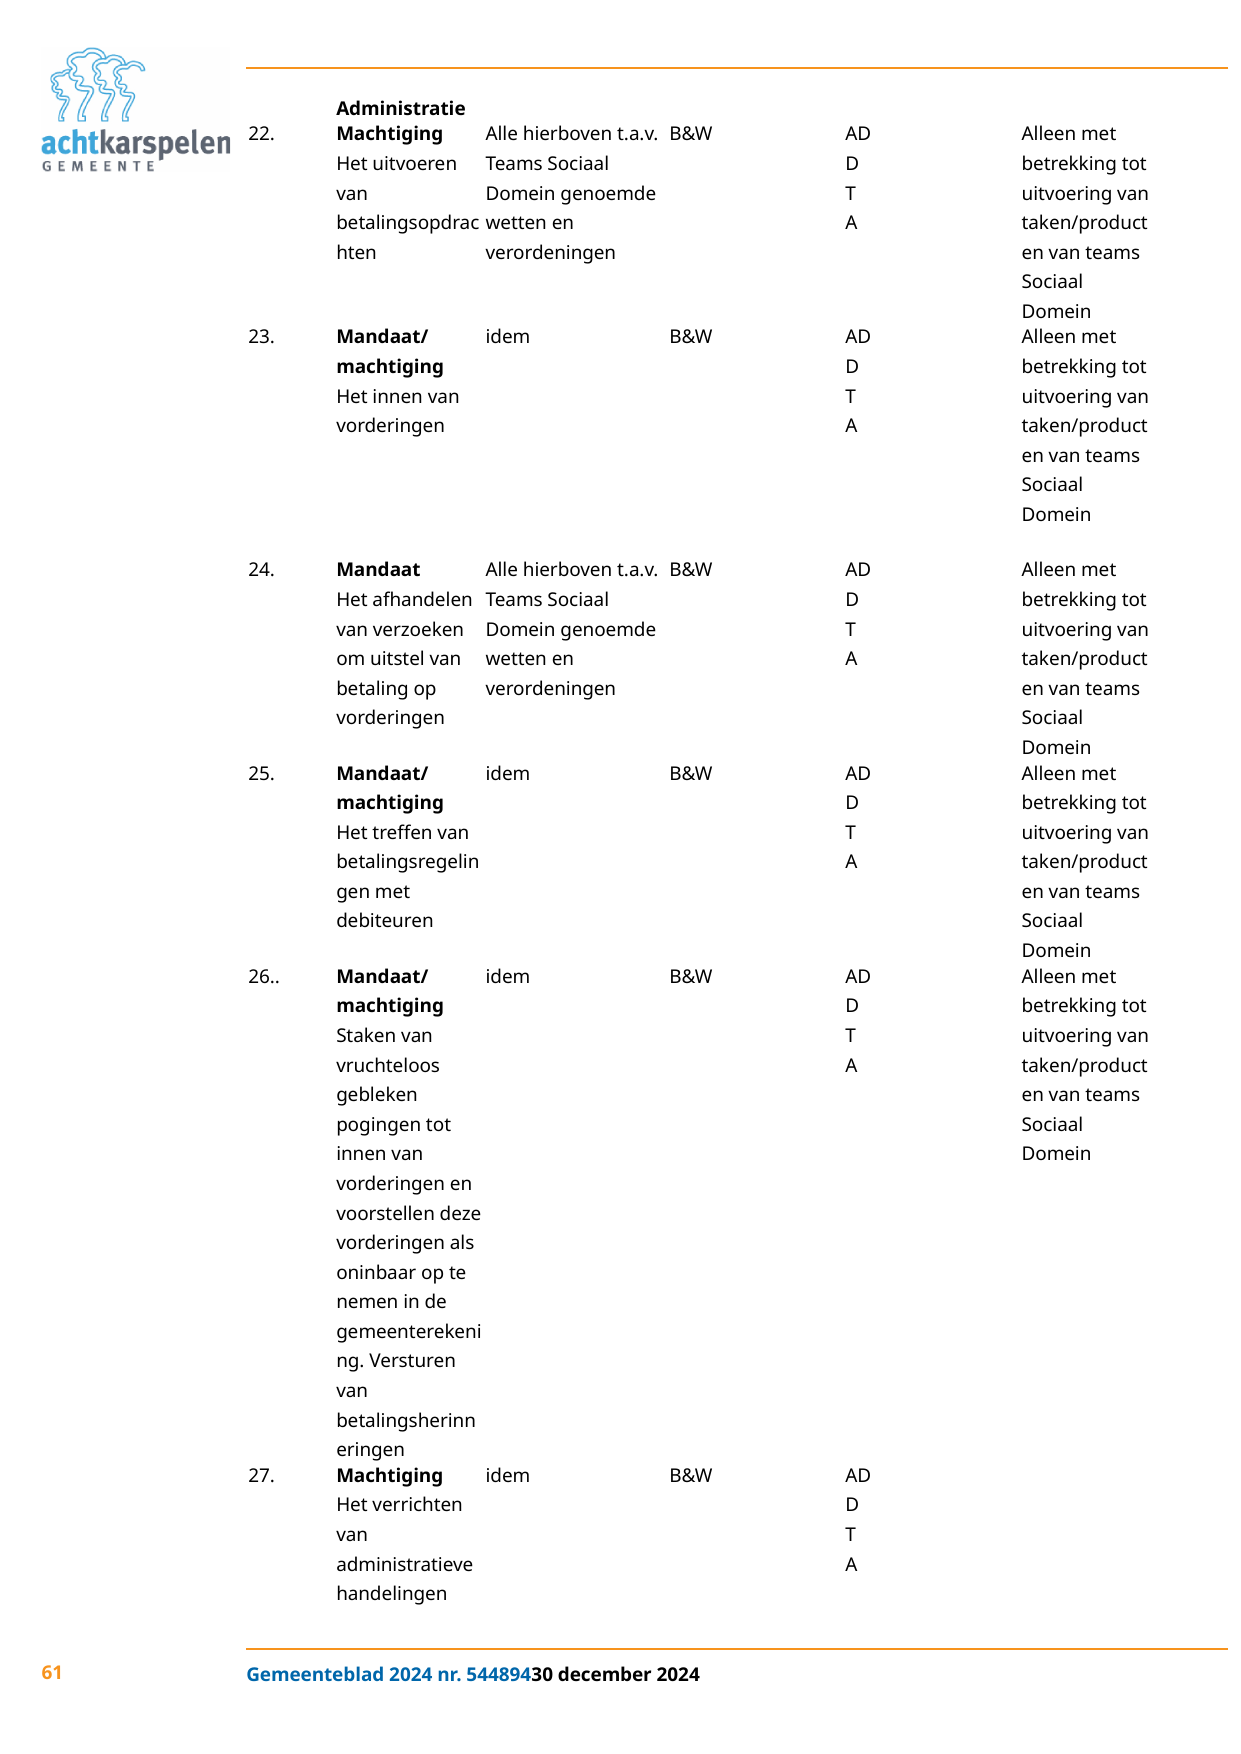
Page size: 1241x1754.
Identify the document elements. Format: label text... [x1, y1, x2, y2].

table_cell Mandaat/machtiging Het innen van vorderingen [336, 324, 485, 557]
table_cell B&W [669, 557, 845, 760]
table_cell 27. [248, 1462, 336, 1606]
table_cell B&W [669, 1462, 845, 1606]
table_cell AD D T A [845, 1462, 1021, 1606]
table_cell B&W [669, 324, 845, 557]
table_cell Alle hierboven t.a.v. Teams Sociaal Domein genoemde wetten en verordeningen [485, 557, 669, 760]
table_cell Machtiging Het uitvoeren van betalingsopdrachten [336, 121, 485, 324]
table_cell 23. [248, 324, 336, 557]
table_cell 26.. [248, 963, 336, 1462]
table_cell 22. [248, 121, 336, 324]
table_cell [248, 95, 336, 121]
table_cell idem [485, 963, 669, 1462]
table_cell Alleen met betrekking tot uitvoering van taken/producten van teams Sociaal Domein [1021, 121, 1152, 324]
table_cell B&W [669, 760, 845, 963]
table_cell 25. [248, 760, 336, 963]
table_cell AD D T A [845, 963, 1021, 1462]
table_cell 24. [248, 557, 336, 760]
table_cell Administratie [336, 95, 1152, 121]
table_cell idem [485, 760, 669, 963]
table_cell idem [485, 1462, 669, 1606]
table_cell Alle hierboven t.a.v. Teams Sociaal Domein genoemde wetten en verordeningen [485, 121, 669, 324]
picture [41, 47, 231, 172]
table_cell Alleen met betrekking tot uitvoering van taken/producten van teams Sociaal Domein [1021, 963, 1152, 1462]
table_cell Alleen met betrekking tot uitvoering van taken/producten van teams Sociaal Domein [1021, 324, 1152, 557]
table_cell idem [485, 324, 669, 557]
table_cell Machtiging Het verrichten van administratieve handelingen [336, 1462, 485, 1606]
table_cell AD D T A [845, 121, 1021, 324]
table_cell Alleen met betrekking tot uitvoering van taken/producten van teams Sociaal Domein [1021, 760, 1152, 963]
table_cell AD D T A [845, 324, 1021, 557]
table_cell B&W [669, 121, 845, 324]
table_cell Mandaat Het afhandelen van verzoeken om uitstel van betaling op vorderingen [336, 557, 485, 760]
table_cell AD D T A [845, 760, 1021, 963]
table_cell AD D T A [845, 557, 1021, 760]
table_cell Mandaat/machtiging Staken van vruchteloos gebleken pogingen tot innen van vorderingen en voorstellen deze vorderingen als oninbaar op te nemen in de gemeenterekening. Versturen van betalingsherinneringen [336, 963, 485, 1462]
table_cell [1021, 1462, 1152, 1606]
table_cell Alleen met betrekking tot uitvoering van taken/producten van teams Sociaal Domein [1021, 557, 1152, 760]
table_cell Mandaat/machtiging Het treffen van betalingsregelingen met debiteuren [336, 760, 485, 963]
table_cell B&W [669, 963, 845, 1462]
